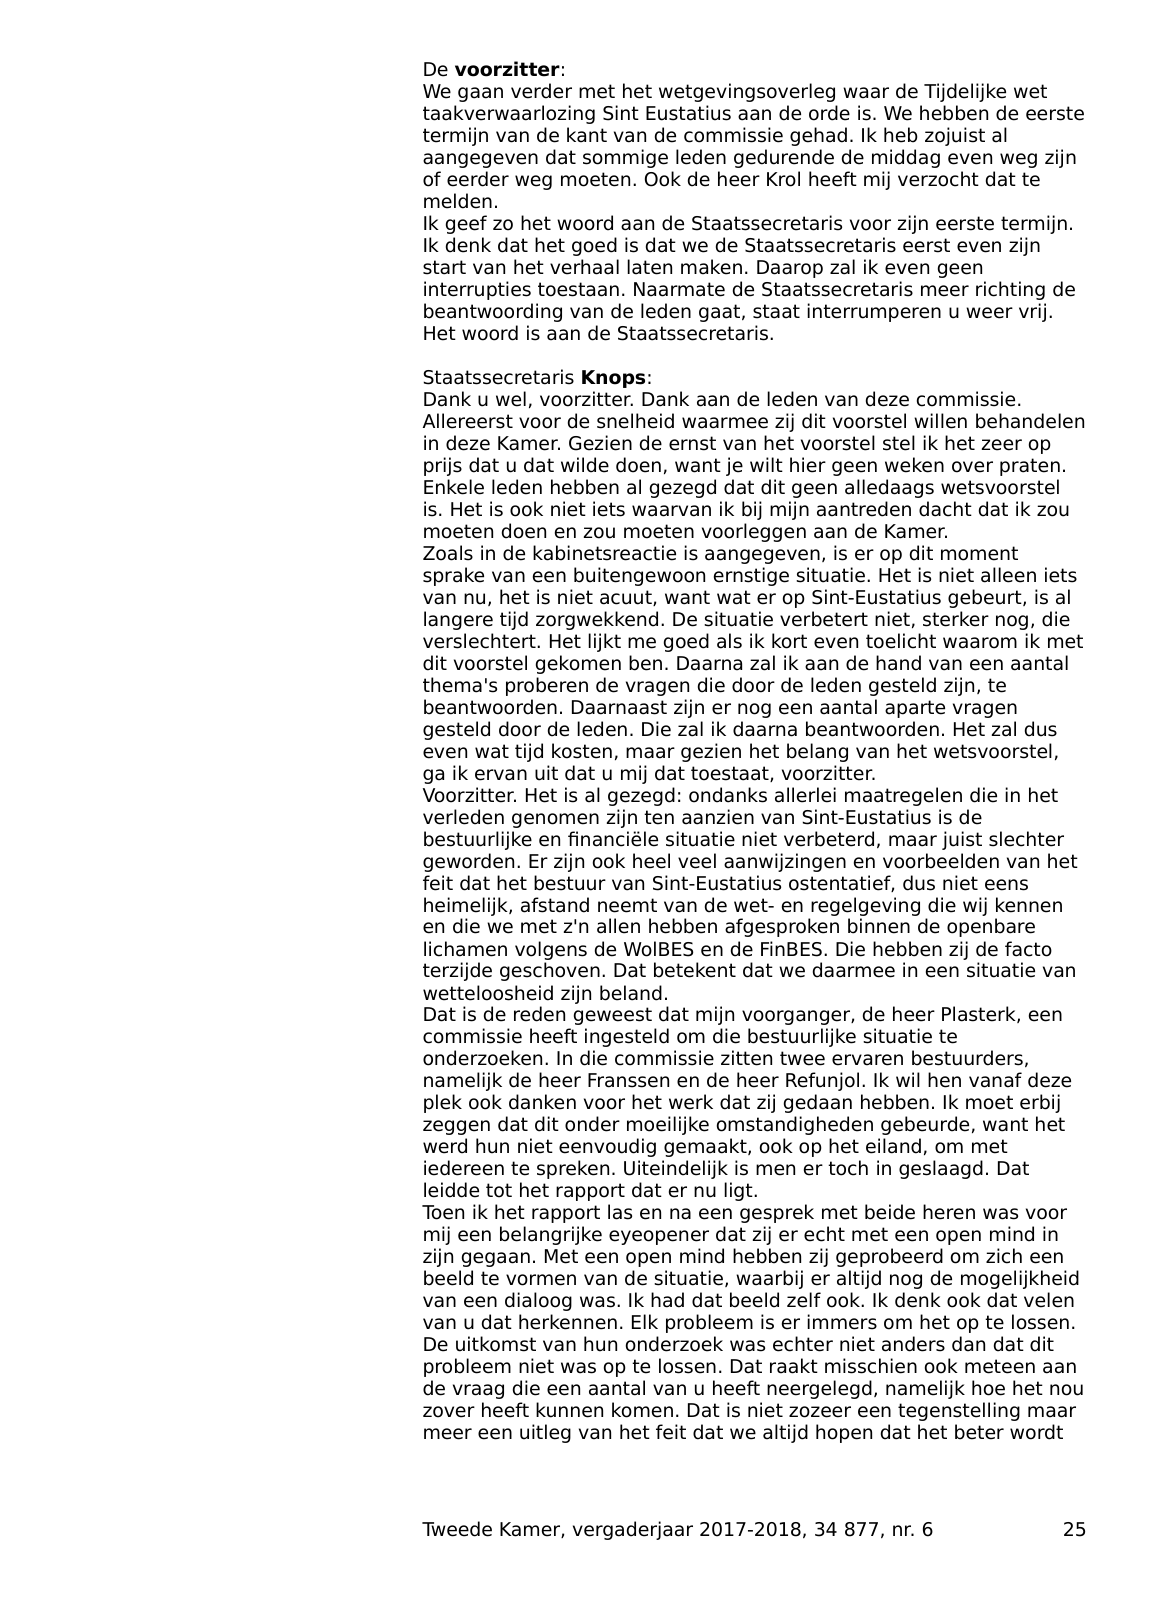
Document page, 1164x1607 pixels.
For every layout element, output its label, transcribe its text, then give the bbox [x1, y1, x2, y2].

text Voorzitter. Het is al gezegd: ondanks allerlei maatregelen die in het verleden genomen zijn ten aanzien van Sint-Eustatius is de bestuurlijke en financiële situatie niet verbeterd, maar juist slechter geworden. Er zijn ook heel veel aanwijzingen en voorbeelden van het feit dat het bestuur van Sint-Eustatius ostentatief, dus niet eens heimelijk, afstand neemt van de wet- en regelgeving die wij kennen en die we met z'n allen hebben afgesproken binnen de openbare lichamen volgens de WolBES en de FinBES. Die hebben zij de facto terzijde geschoven. Dat betekent dat we daarmee in een situatie van wetteloosheid zijn beland. [422, 784, 1087, 1004]
text Toen ik het rapport las en na een gesprek met beide heren was voor mij een belangrijke eyeopener dat zij er echt met een open mind in zijn gegaan. Met een open mind hebben zij geprobeerd om zich een beeld te vormen van de situatie, waarbij er altijd nog de mogelijkheid van een dialoog was. Ik had dat beeld zelf ook. Ik denk ook dat velen van u dat herkennen. Elk probleem is er immers om het op te lossen. De uitkomst van hun onderzoek was echter niet anders dan dat dit probleem niet was op te lossen. Dat raakt misschien ook meteen aan de vraag die een aantal van u heeft neergelegd, namelijk hoe het nou zover heeft kunnen komen. Dat is niet zozeer een tegenstelling maar meer een uitleg van het feit dat we altijd hopen dat het beter wordt [422, 1202, 1087, 1444]
text Dat is de reden geweest dat mijn voorganger, de heer Plasterk, een commissie heeft ingesteld om die bestuurlijke situatie te onderzoeken. In die commissie zitten twee ervaren bestuurders, namelijk de heer Franssen en de heer Refunjol. Ik wil hen vanaf deze plek ook danken voor het werk dat zij gedaan hebben. Ik moet erbij zeggen dat dit onder moeilijke omstandigheden gebeurde, want het werd hun niet eenvoudig gemaakt, ook op het eiland, om met iedereen te spreken. Uiteindelijk is men er toch in geslaagd. Dat leidde tot het rapport dat er nu ligt. [422, 1004, 1087, 1202]
text Staatssecretaris Knops: [422, 367, 1087, 389]
text Ik geef zo het woord aan de Staatssecretaris voor zijn eerste termijn. Ik denk dat het goed is dat we de Staatssecretaris eerst even zijn start van het verhaal laten maken. Daarop zal ik even geen interrupties toestaan. Naarmate de Staatssecretaris meer richting de beantwoording van de leden gaat, staat interrumperen u weer vrij. Het woord is aan de Staatssecretaris. [422, 213, 1087, 345]
text We gaan verder met het wetgevingsoverleg waar de Tijdelijke wet taakverwaarlozing Sint Eustatius aan de orde is. We hebben de eerste termijn van de kant van de commissie gehad. Ik heb zojuist al aangegeven dat sommige leden gedurende de middag even weg zijn of eerder weg moeten. Ook de heer Krol heeft mij verzocht dat te melden. [422, 81, 1087, 213]
text Dank u wel, voorzitter. Dank aan de leden van deze commissie. Allereerst voor de snelheid waarmee zij dit voorstel willen behandelen in deze Kamer. Gezien de ernst van het voorstel stel ik het zeer op prijs dat u dat wilde doen, want je wilt hier geen weken over praten. Enkele leden hebben al gezegd dat dit geen alledaags wetsvoorstel is. Het is ook niet iets waarvan ik bij mijn aantreden dacht dat ik zou moeten doen en zou moeten voorleggen aan de Kamer. [422, 389, 1087, 543]
text De voorzitter: [422, 59, 1087, 81]
text Zoals in de kabinetsreactie is aangegeven, is er op dit moment sprake van een buitengewoon ernstige situatie. Het is niet alleen iets van nu, het is niet acuut, want wat er op Sint-Eustatius gebeurt, is al langere tijd zorgwekkend. De situatie verbetert niet, sterker nog, die verslechtert. Het lijkt me goed als ik kort even toelicht waarom ik met dit voorstel gekomen ben. Daarna zal ik aan de hand van een aantal thema's proberen de vragen die door de leden gesteld zijn, te beantwoorden. Daarnaast zijn er nog een aantal aparte vragen gesteld door de leden. Die zal ik daarna beantwoorden. Het zal dus even wat tijd kosten, maar gezien het belang van het wetsvoorstel, ga ik ervan uit dat u mij dat toestaat, voorzitter. [422, 543, 1087, 784]
